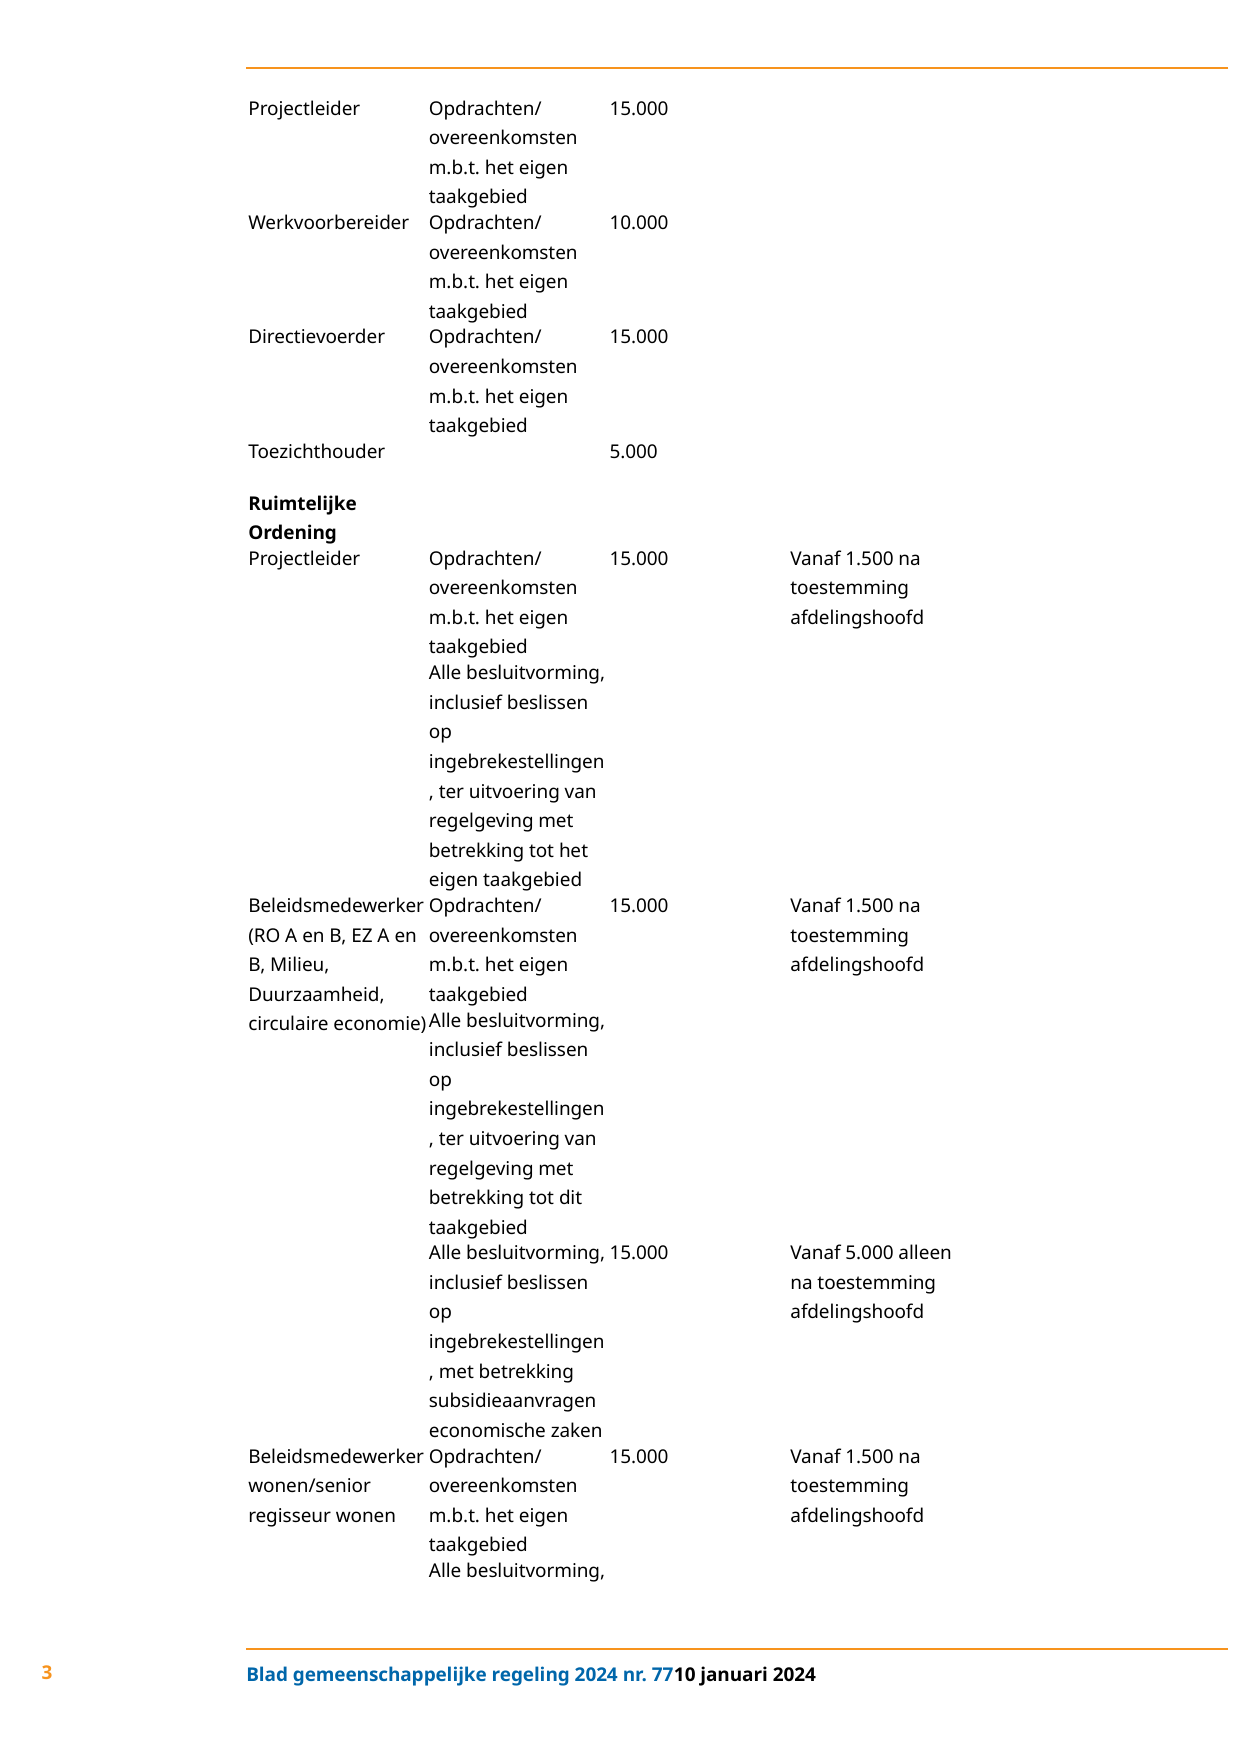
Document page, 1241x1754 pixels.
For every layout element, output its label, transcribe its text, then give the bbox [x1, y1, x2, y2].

table_cell Alle besluitvorming, inclusief beslissen op ingebrekestellingen, ter uitvoering van regelgeving met betrekking tot het eigen taakgebied [429, 660, 609, 892]
table_cell [609, 660, 790, 892]
table_cell Vanaf 1.500 na toestemming afdelingshoofd [790, 545, 971, 659]
picture [41, 47, 231, 172]
table_cell Opdrachten/overeenkomsten m.b.t. het eigen taakgebied [429, 324, 609, 438]
table_cell 15.000 [609, 95, 790, 209]
table_cell [790, 324, 971, 438]
table_cell [248, 464, 429, 490]
table_cell Opdrachten/overeenkomsten m.b.t. het eigen taakgebied [429, 545, 609, 659]
table_cell Alle besluitvorming, [429, 1557, 609, 1583]
table_cell Toezichthouder [248, 438, 429, 464]
table_cell 10.000 [609, 209, 790, 324]
table_cell [790, 438, 971, 464]
table_cell Beleidsmedewerker wonen/senior regisseur wonen [248, 1443, 429, 1583]
table_cell [790, 95, 971, 209]
table_cell [790, 490, 971, 545]
table_cell 15.000 [609, 1443, 790, 1557]
table_cell Alle besluitvorming, inclusief beslissen op ingebrekestellingen, ter uitvoering van regelgeving met betrekking tot dit taakgebied [429, 1007, 609, 1239]
table_cell 5.000 [609, 438, 790, 464]
table_cell Ruimtelijke Ordening [248, 490, 429, 545]
table_cell [609, 490, 790, 545]
table_cell Vanaf 1.500 na toestemming afdelingshoofd [790, 892, 971, 1007]
table_cell 15.000 [609, 545, 790, 659]
table_cell Opdrachten/overeenkomsten m.b.t. het eigen taakgebied [429, 95, 609, 209]
table_cell [609, 464, 790, 490]
table_cell [429, 490, 609, 545]
table_cell 15.000 [609, 1240, 790, 1443]
table_cell [429, 438, 609, 464]
table_cell Vanaf 5.000 alleen na toestemming afdelingshoofd [790, 1240, 971, 1443]
table_cell [790, 1557, 971, 1583]
table_cell Opdrachten/overeenkomsten m.b.t. het eigen taakgebied [429, 1443, 609, 1557]
table_cell Alle besluitvorming, inclusief beslissen op ingebrekestellingen, met betrekking subsidieaanvragen economische zaken [429, 1240, 609, 1443]
table_cell [790, 464, 971, 490]
table_cell Vanaf 1.500 na toestemming afdelingshoofd [790, 1443, 971, 1557]
table_cell 15.000 [609, 324, 790, 438]
table_cell [429, 464, 609, 490]
table_cell Werkvoorbereider [248, 209, 429, 324]
table_cell Opdrachten/overeenkomsten m.b.t. het eigen taakgebied [429, 209, 609, 324]
table_cell [609, 1007, 790, 1239]
table_cell Beleidsmedewerker (RO A en B, EZ A en B, Milieu, Duurzaamheid, circulaire economie) [248, 892, 429, 1443]
table_cell Projectleider [248, 545, 429, 892]
table_cell Directievoerder [248, 324, 429, 438]
table_cell [790, 209, 971, 324]
table_cell [790, 660, 971, 892]
table_cell 15.000 [609, 892, 790, 1007]
table_cell Projectleider [248, 95, 429, 209]
table_cell Opdrachten/overeenkomsten m.b.t. het eigen taakgebied [429, 892, 609, 1007]
table_cell [609, 1557, 790, 1583]
table_cell [790, 1007, 971, 1239]
